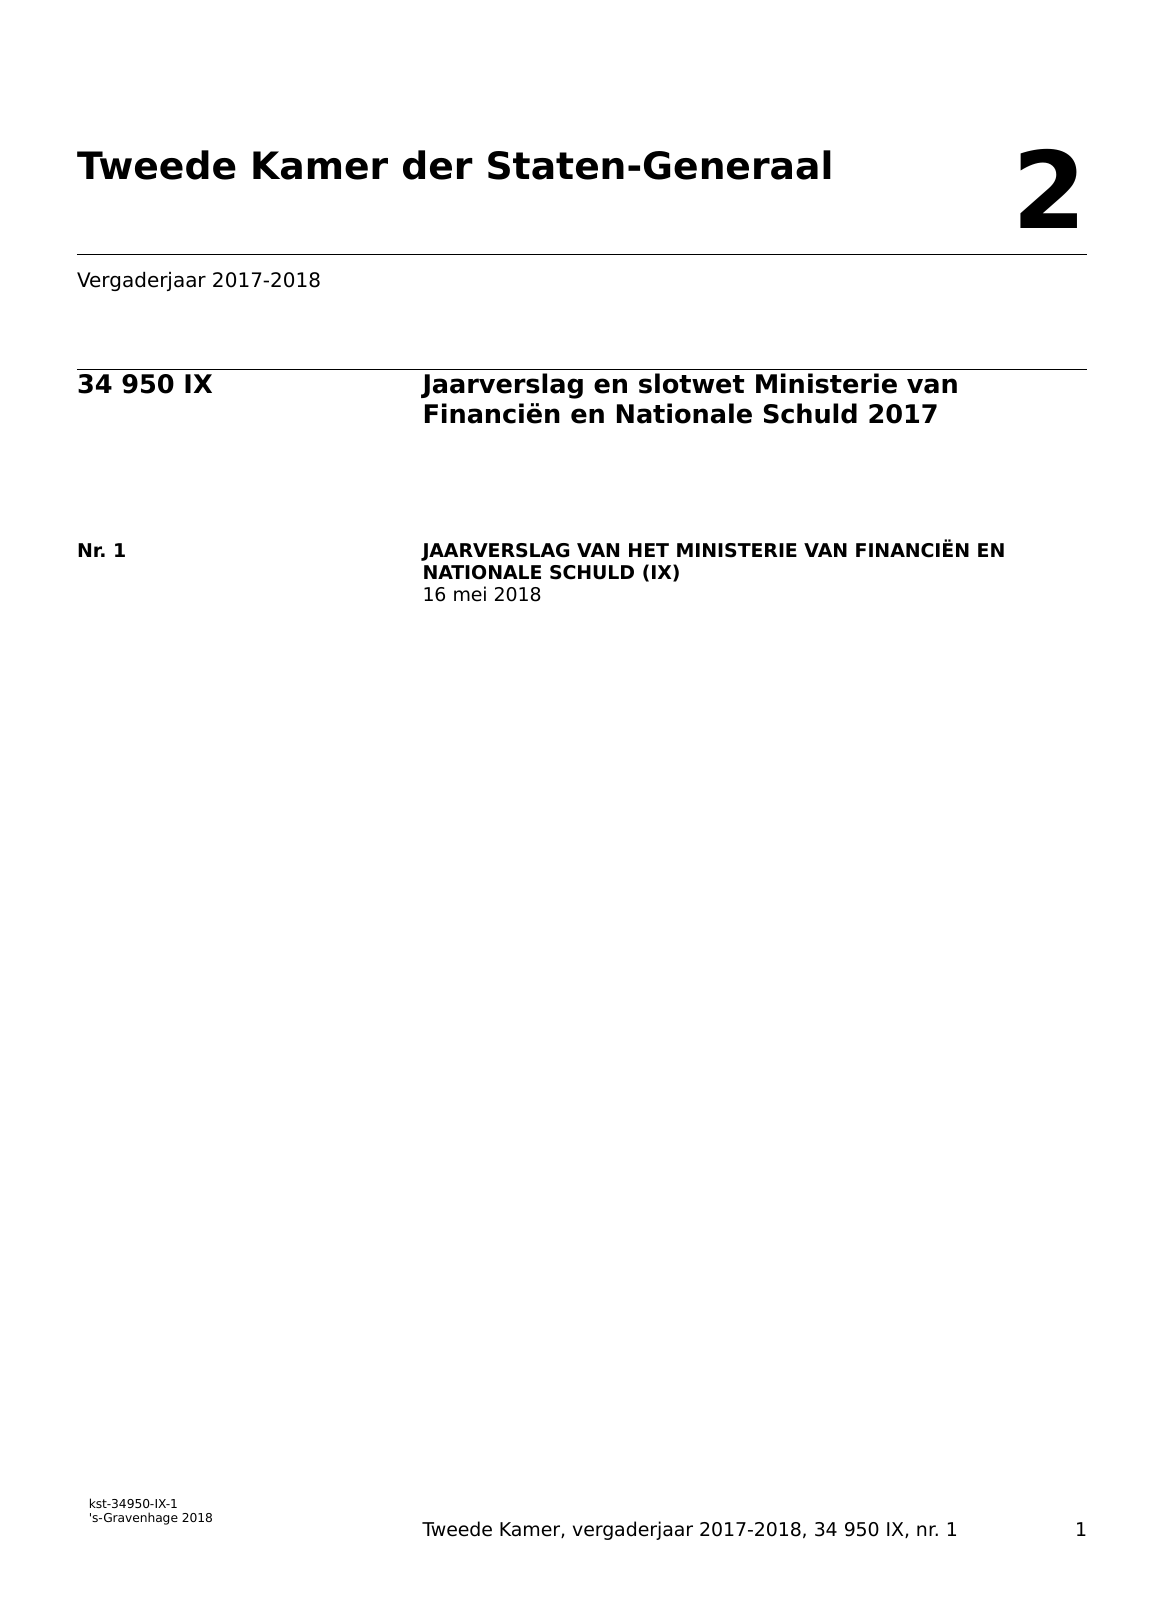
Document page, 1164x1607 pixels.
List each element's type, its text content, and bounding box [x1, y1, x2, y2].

text 16 mei 2018 [422, 584, 1087, 606]
text kst-34950-IX-1 [88, 1497, 323, 1511]
table_header 2 [886, 130, 1087, 254]
table_header Tweede Kamer der Staten-Generaal [77, 130, 886, 254]
table_cell Vergaderjaar 2017-2018 [77, 255, 1087, 369]
subtitle Nr. 1 JAARVERSLAG VAN HET MINISTERIE VAN FINANCIËN EN NATIONALE SCHULD (IX) [77, 540, 1087, 584]
subtitle 34 950 IX Jaarverslag en slotwet Ministerie van Financiën en Nationale Schuld 2017 [77, 370, 1087, 429]
text 's-Gravenhage 2018 [88, 1511, 323, 1525]
